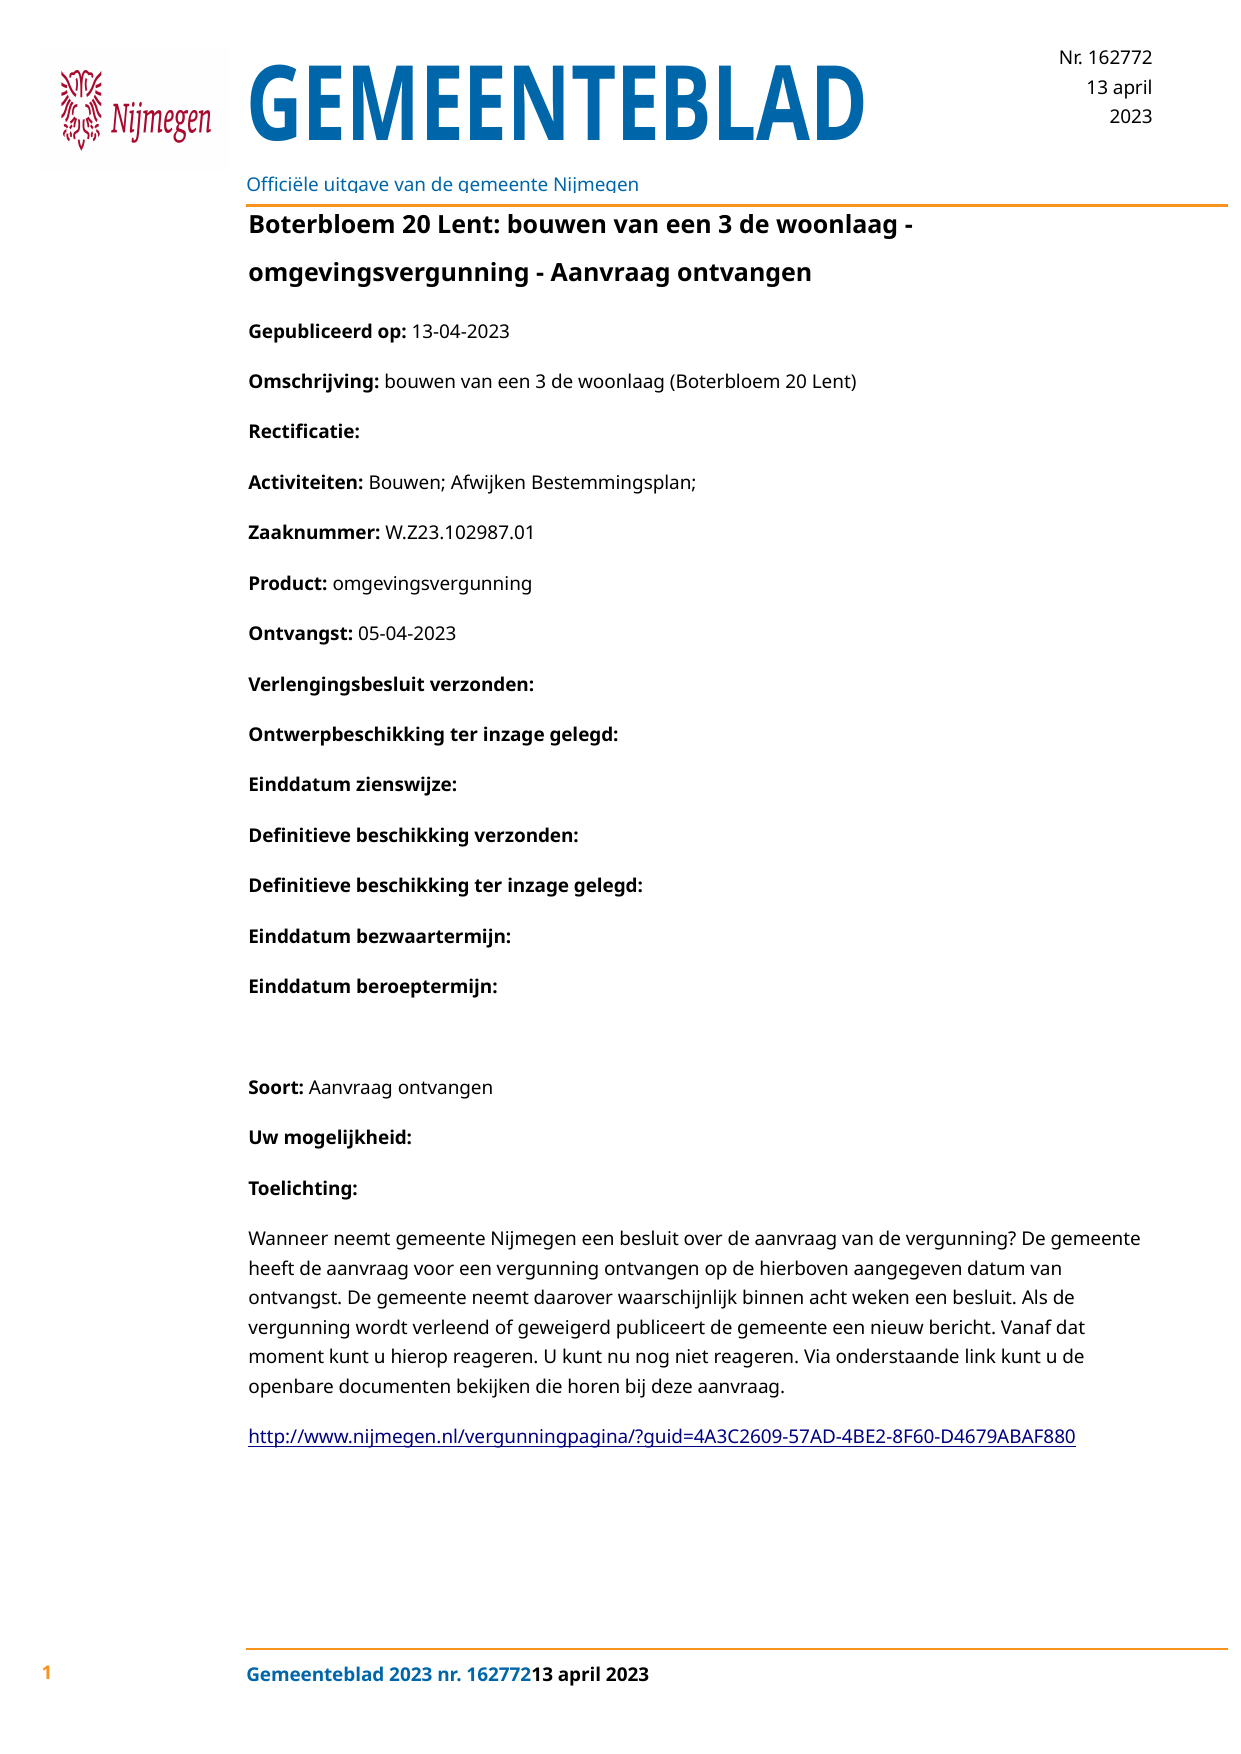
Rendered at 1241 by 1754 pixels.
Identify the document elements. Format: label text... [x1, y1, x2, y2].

text Gepubliceerd op: 13-04-2023 [248, 318, 1152, 344]
text Boterbloem 20 Lent: bouwen van een 3 de woonlaag - omgevingsvergunning - Aanvraag ontvangen [248, 207, 1152, 288]
text Omschrijving: bouwen van een 3 de woonlaag (Boterbloem 20 Lent) [248, 368, 1152, 394]
text Ontwerpbeschikking ter inzage gelegd: [248, 721, 1152, 747]
text Einddatum beroeptermijn: [248, 973, 1152, 999]
text Zaaknummer: W.Z23.102987.01 [248, 519, 1152, 545]
text Activiteiten: Bouwen; Afwijken Bestemmingsplan; [248, 469, 1152, 495]
text Verlengingsbesluit verzonden: [248, 671, 1152, 697]
text Definitieve beschikking ter inzage gelegd: [248, 872, 1152, 898]
text Ontvangst: 05-04-2023 [248, 620, 1152, 646]
picture [41, 47, 231, 172]
text Toelichting: [248, 1175, 1152, 1201]
text Rectificatie: [248, 419, 1152, 444]
text Einddatum zienswijze: [248, 772, 1152, 797]
text Product: omgevingsvergunning [248, 570, 1152, 596]
text Einddatum bezwaartermijn: [248, 923, 1152, 949]
text http://www.nijmegen.nl/vergunningpagina/?guid=4A3C2609-57AD-4BE2-8F60-D4679ABAF880 [248, 1424, 1152, 1449]
text Definitieve beschikking verzonden: [248, 822, 1152, 848]
text Uw mogelijkheid: [248, 1124, 1152, 1150]
text Soort: Aanvraag ontvangen [248, 1074, 1152, 1100]
text Wanneer neemt gemeente Nijmegen een besluit over de aanvraag van de vergunning? De gemeente heeft de aanvraag voor een vergunning ontvangen op de hierboven aangegeven datum van ontvangst. De gemeente neemt daarover waarschijnlijk binnen acht weken een besluit. Als de vergunning wordt verleend of geweigerd publiceert de gemeente een nieuw bericht. Vanaf dat moment kunt u hierop reageren. U kunt nu nog niet reageren. Via onderstaande link kunt u de openbare documenten bekijken die horen bij deze aanvraag. [248, 1225, 1152, 1399]
